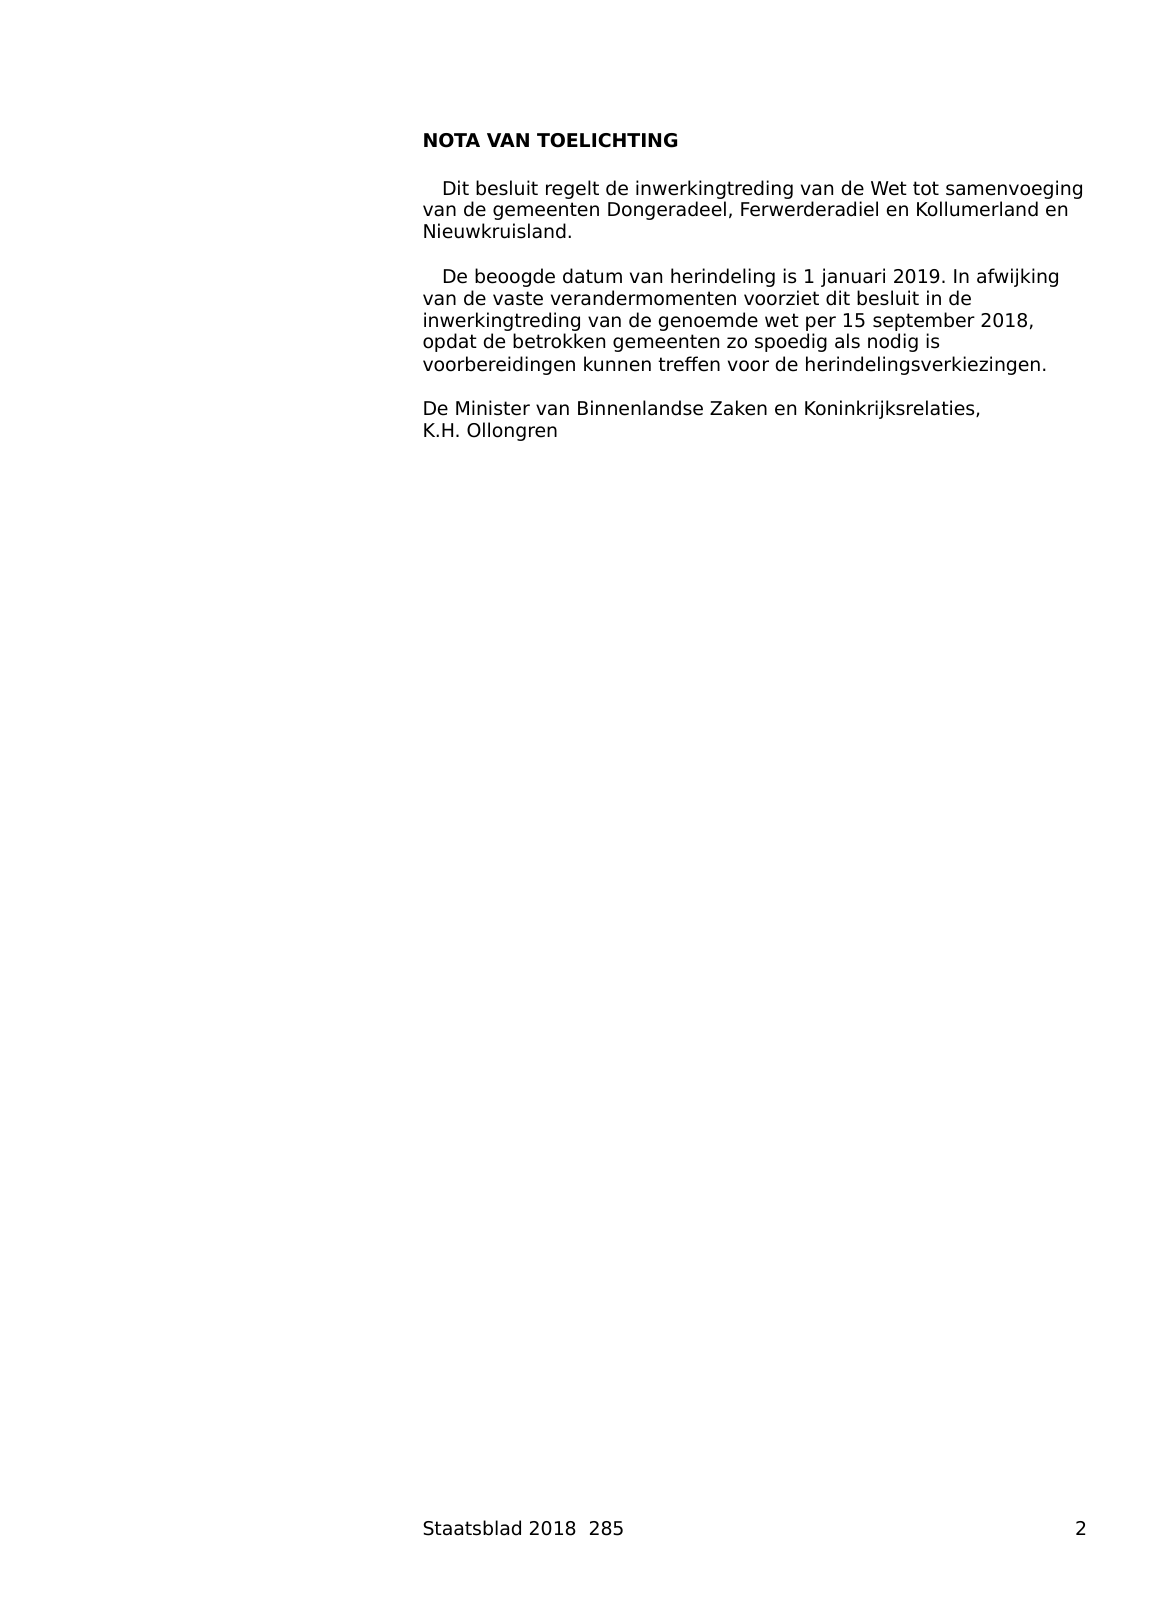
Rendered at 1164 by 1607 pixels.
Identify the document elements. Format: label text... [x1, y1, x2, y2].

subtitle NOTA VAN TOELICHTING [422, 130, 1087, 152]
text De Minister van Binnenlandse Zaken en Koninkrijksrelaties, K.H. Ollongren [422, 398, 1087, 442]
text Dit besluit regelt de inwerkingtreding van de Wet tot samenvoeging van de gemeenten Dongeradeel, Ferwerderadiel en Kollumerland en Nieuwkruisland. [422, 177, 1087, 243]
text De beoogde datum van herindeling is 1 januari 2019. In afwijking van de vaste verandermomenten voorziet dit besluit in de inwerkingtreding van de genoemde wet per 15 september 2018, opdat de betrokken gemeenten zo spoedig als nodig is voorbereidingen kunnen treffen voor de herindelingsverkiezingen. [422, 266, 1087, 375]
